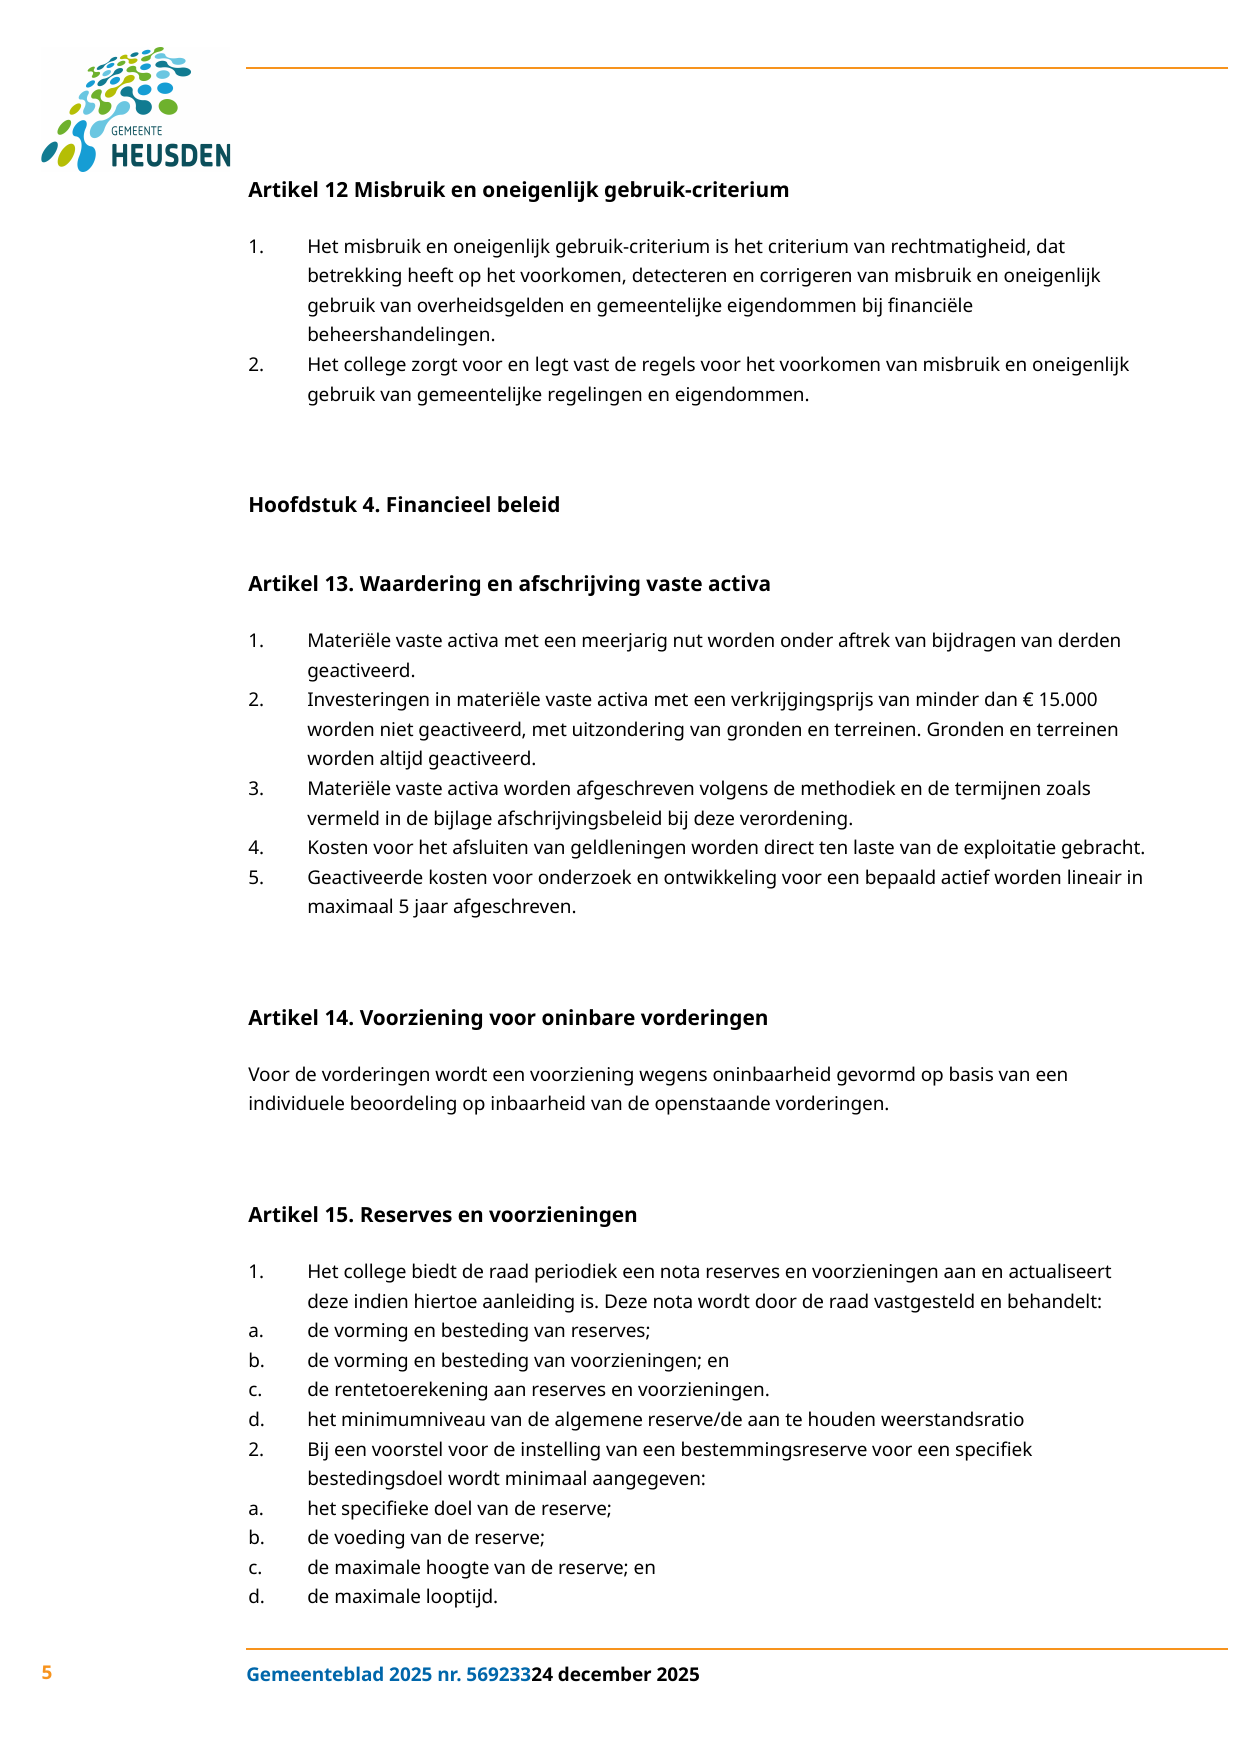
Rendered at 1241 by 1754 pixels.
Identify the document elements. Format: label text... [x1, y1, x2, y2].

list de vorming en besteding van voorzieningen; en [248, 1347, 1152, 1373]
list de rentetoerekening aan reserves en voorzieningen. [248, 1377, 1152, 1402]
list Bij een voorstel voor de instelling van een bestemmingsreserve voor een specifiek bestedingsdoel wordt minimaal aangegeven: [248, 1436, 1152, 1491]
list de voeding van de reserve; [248, 1524, 1152, 1550]
list Materiële vaste activa worden afgeschreven volgens de methodiek en de termijnen zoals vermeld in de bijlage afschrijvingsbeleid bij deze verordening. [248, 775, 1152, 830]
text Hoofdstuk 4. Financieel beleid [248, 490, 1152, 519]
list Geactiveerde kosten voor onderzoek en ontwikkeling voor een bepaald actief worden lineair in maximaal 5 jaar afgeschreven. [248, 864, 1152, 919]
text Artikel 15. Reserves en voorzieningen [248, 1200, 1152, 1229]
list Kosten voor het afsluiten van geldleningen worden direct ten laste van de exploitatie gebracht. [248, 834, 1152, 860]
list de maximale hoogte van de reserve; en [248, 1554, 1152, 1580]
text Artikel 13. Waardering en afschrijving vaste activa [248, 569, 1152, 598]
text Artikel 14. Voorziening voor oninbare vorderingen [248, 1003, 1152, 1031]
list Het college biedt de raad periodiek een nota reserves en voorzieningen aan en actualiseert deze indien hiertoe aanleiding is. Deze nota wordt door de raad vastgesteld en behandelt: [248, 1258, 1152, 1313]
list het minimumniveau van de algemene reserve/de aan te houden weerstandsratio [248, 1406, 1152, 1432]
list het specifieke doel van de reserve; [248, 1495, 1152, 1521]
list de maximale looptijd. [248, 1584, 1152, 1609]
text Voor de vorderingen wordt een voorziening wegens oninbaarheid gevormd op basis van een individuele beoordeling op inbaarheid van de openstaande vorderingen. [248, 1061, 1152, 1116]
list de vorming en besteding van reserves; [248, 1317, 1152, 1343]
list Het college zorgt voor en legt vast de regels voor het voorkomen van misbruik en oneigenlijk gebruik van gemeentelijke regelingen en eigendommen. [248, 351, 1152, 406]
picture [41, 47, 231, 172]
text Artikel 12 Misbruik en oneigenlijk gebruik-criterium [248, 175, 1152, 203]
list Investeringen in materiële vaste activa met een verkrijgingsprijs van minder dan € 15.000 worden niet geactiveerd, met uitzondering van gronden en terreinen. Gronden en terreinen worden altijd geactiveerd. [248, 686, 1152, 771]
list Het misbruik en oneigenlijk gebruik-criterium is het criterium van rechtmatigheid, dat betrekking heeft op het voorkomen, detecteren en corrigeren van misbruik en oneigenlijk gebruik van overheidsgelden en gemeentelijke eigendommen bij financiële beheershandelingen. [248, 233, 1152, 347]
list Materiële vaste activa met een meerjarig nut worden onder aftrek van bijdragen van derden geactiveerd. [248, 627, 1152, 682]
